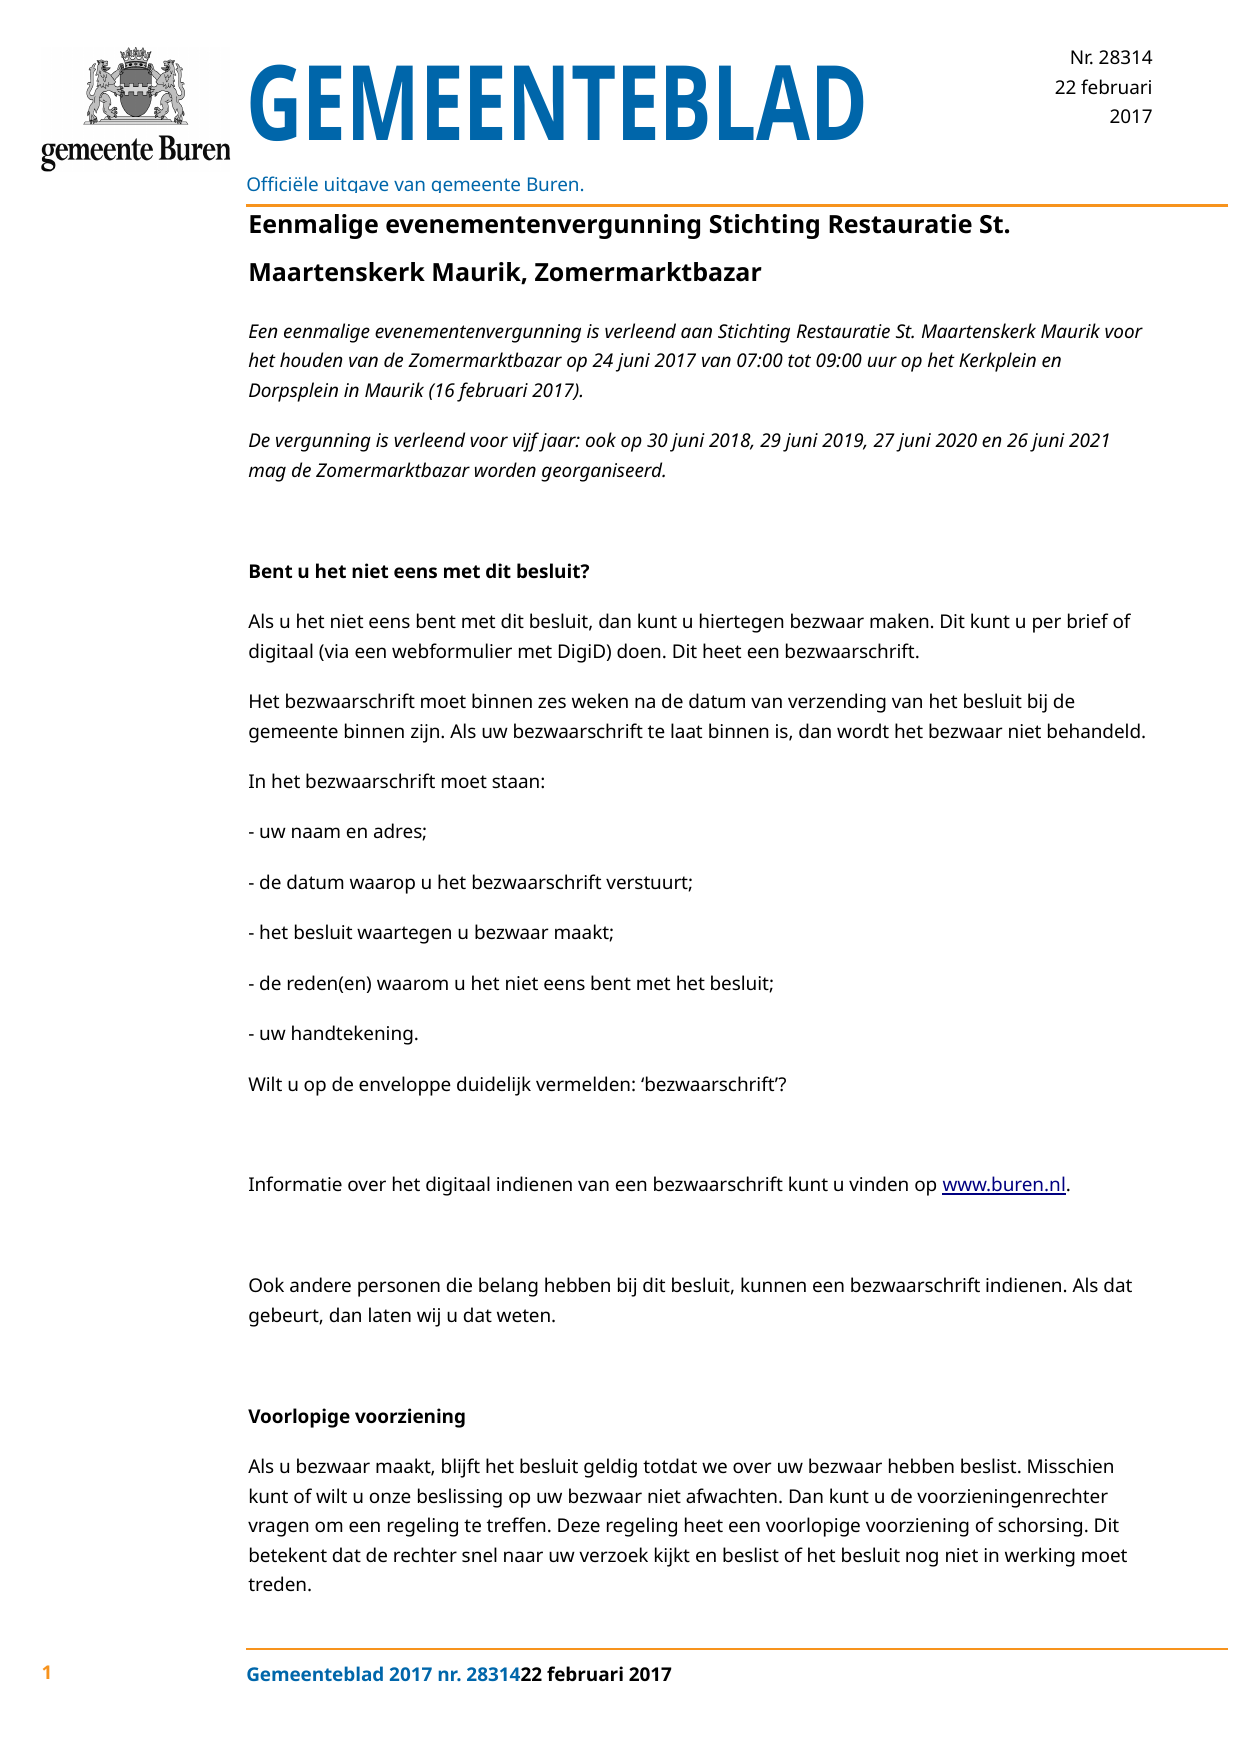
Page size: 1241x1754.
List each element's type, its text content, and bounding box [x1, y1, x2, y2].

text - het besluit waartegen u bezwaar maakt; [248, 919, 1152, 945]
text - uw handtekening. [248, 1020, 1152, 1046]
text Een eenmalige evenementenvergunning is verleend aan Stichting Restauratie St. Maartenskerk Maurik voor het houden van de Zomermarktbazar op 24 juni 2017 van 07:00 tot 09:00 uur op het Kerkplein en Dorpsplein in Maurik (16 februari 2017). [248, 318, 1152, 403]
text Als u het niet eens bent met dit besluit, dan kunt u hiertegen bezwaar maken. Dit kunt u per brief of digitaal (via een webformulier met DigiD) doen. Dit heet een bezwaarschrift. [248, 608, 1152, 664]
text - de datum waarop u het bezwaarschrift verstuurt; [248, 869, 1152, 895]
text In het bezwaarschrift moet staan: [248, 768, 1152, 794]
text Ook andere personen die belang hebben bij dit besluit, kunnen een bezwaarschrift indienen. Als dat gebeurt, dan laten wij u dat weten. [248, 1272, 1152, 1328]
text Wilt u op de enveloppe duidelijk vermelden: ‘bezwaarschrift’? [248, 1071, 1152, 1097]
picture [41, 47, 231, 172]
text - de reden(en) waarom u het niet eens bent met het besluit; [248, 970, 1152, 996]
text De vergunning is verleend voor vijf jaar: ook op 30 juni 2018, 29 juni 2019, 27 juni 2020 en 26 juni 2021 mag de Zomermarktbazar worden georganiseerd. [248, 427, 1152, 483]
text Bent u het niet eens met dit besluit? [248, 558, 1152, 584]
text - uw naam en adres; [248, 819, 1152, 844]
text Het bezwaarschrift moet binnen zes weken na de datum van verzending van het besluit bij de gemeente binnen zijn. Als uw bezwaarschrift te laat binnen is, dan wordt het bezwaar niet behandeld. [248, 688, 1152, 744]
text Als u bezwaar maakt, blijft het besluit geldig totdat we over uw bezwaar hebben beslist. Misschien kunt of wilt u onze beslissing op uw bezwaar niet afwachten. Dan kunt u de voorzieningenrechter vragen om een regeling te treffen. Deze regeling heet een voorlopige voorziening of schorsing. Dit betekent dat de rechter snel naar uw verzoek kijkt en beslist of het besluit nog niet in werking moet treden. [248, 1453, 1152, 1597]
text Voorlopige voorziening [248, 1403, 1152, 1429]
text Eenmalige evenementenvergunning Stichting Restauratie St. Maartenskerk Maurik, Zomermarktbazar [248, 207, 1152, 288]
text Informatie over het digitaal indienen van een bezwaarschrift kunt u vinden op www.buren.nl. [248, 1172, 1152, 1197]
